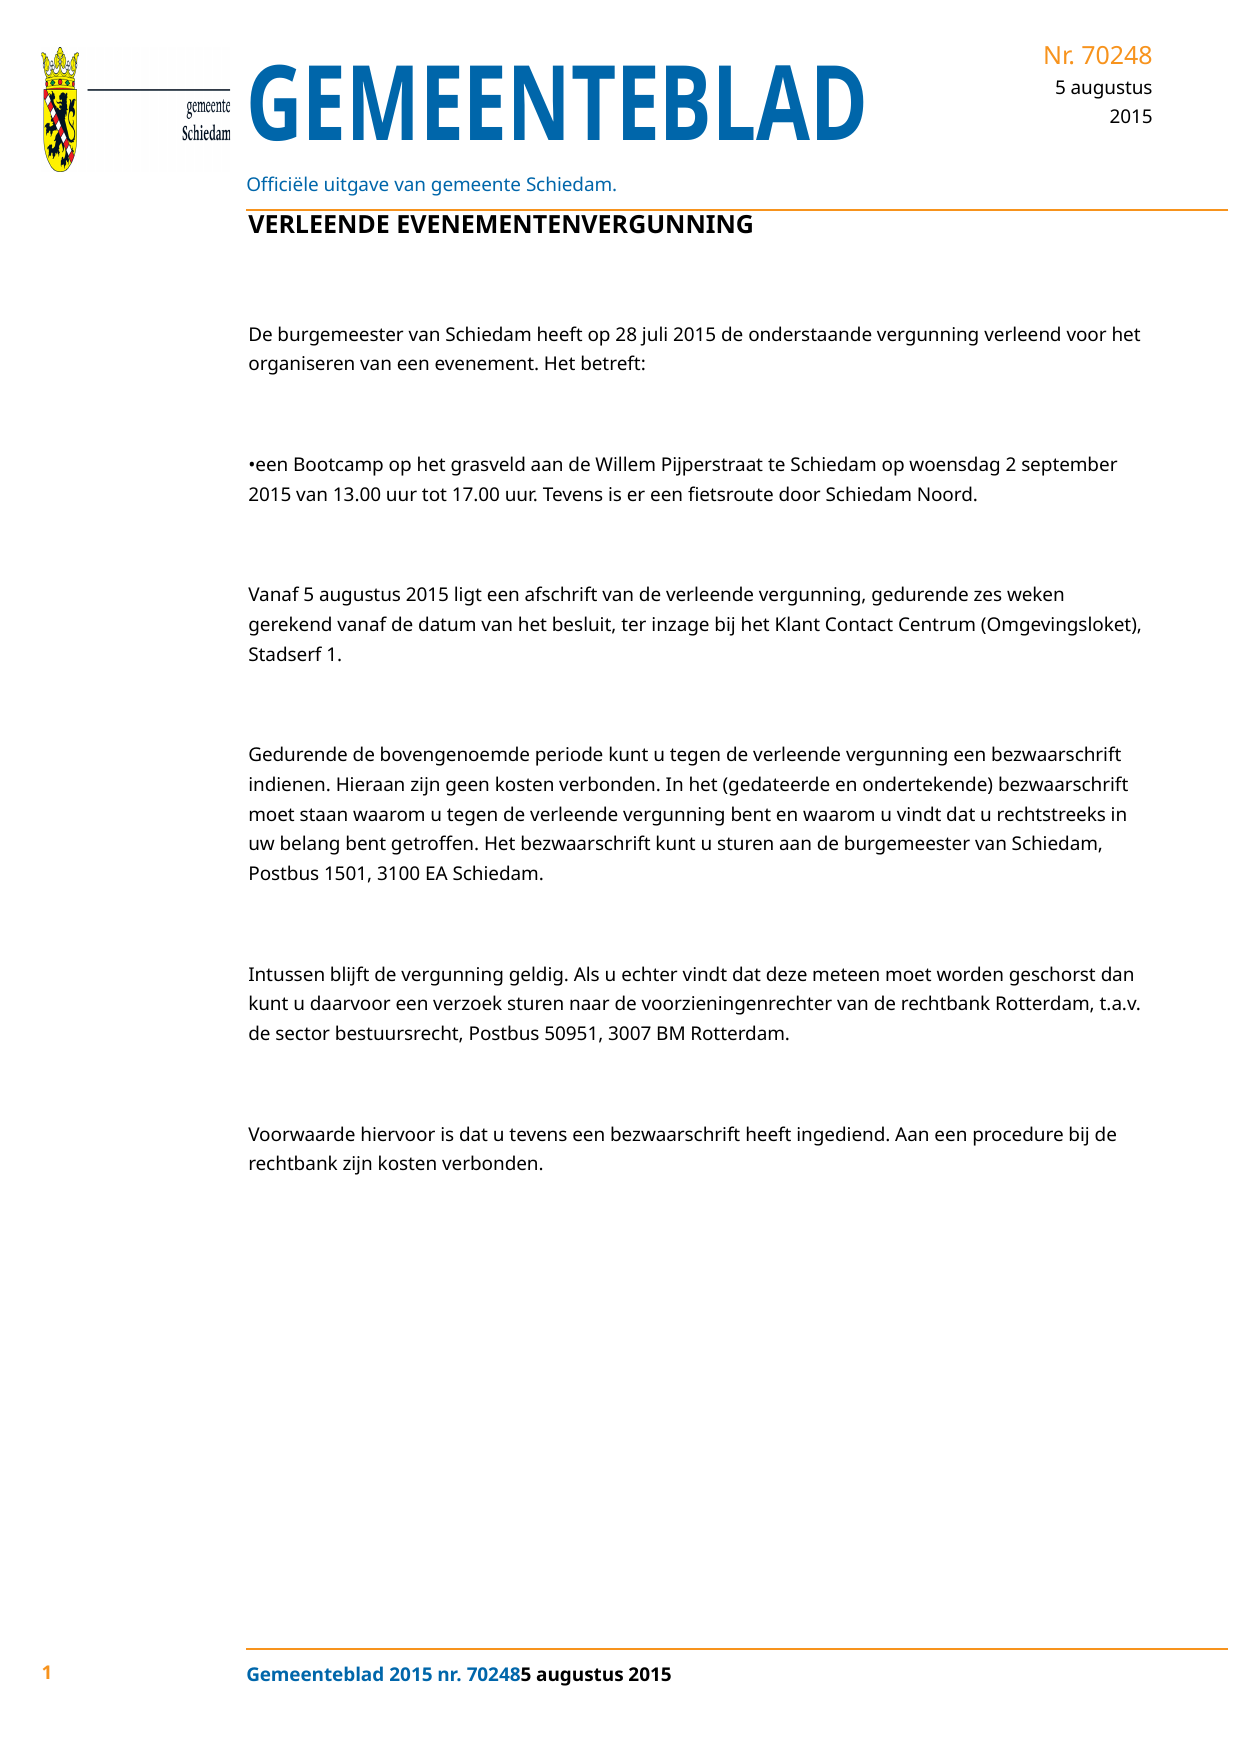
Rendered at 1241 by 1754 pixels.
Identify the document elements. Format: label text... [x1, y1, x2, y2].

text De burgemeester van Schiedam heeft op 28 juli 2015 de onderstaande vergunning verleend voor het organiseren van een evenement. Het betreft: [248, 321, 1152, 376]
text Gedurende de bovengenoemde periode kunt u tegen de verleende vergunning een bezwaarschrift indienen. Hieraan zijn geen kosten verbonden. In het (gedateerde en ondertekende) bezwaarschrift moet staan waarom u tegen de verleende vergunning bent en waarom u vindt dat u rechtstreeks in uw belang bent getroffen. Het bezwaarschrift kunt u sturen aan de burgemeester van Schiedam, Postbus 1501, 3100 EA Schiedam. [248, 742, 1152, 886]
text Intussen blijft de vergunning geldig. Als u echter vindt dat deze meteen moet worden geschorst dan kunt u daarvoor een verzoek sturen naar de voorzieningenrechter van de rechtbank Rotterdam, t.a.v. de sector bestuursrecht, Postbus 50951, 3007 BM Rotterdam. [248, 961, 1152, 1046]
picture [41, 47, 231, 172]
text •een Bootcamp op het grasveld aan de Willem Pijperstraat te Schiedam op woensdag 2 september 2015 van 13.00 uur tot 17.00 uur. Tevens is er een fietsroute door Schiedam Noord. [248, 451, 1152, 506]
text Voorwaarde hiervoor is dat u tevens een bezwaarschrift heeft ingediend. Aan een procedure bij de rechtbank zijn kosten verbonden. [248, 1121, 1152, 1176]
text Vanaf 5 augustus 2015 ligt een afschrift van de verleende vergunning, gedurende zes weken gerekend vanaf de datum van het besluit, ter inzage bij het Klant Contact Centrum (Omgevingsloket), Stadserf 1. [248, 582, 1152, 666]
text VERLEENDE EVENEMENTENVERGUNNING [248, 211, 1152, 241]
